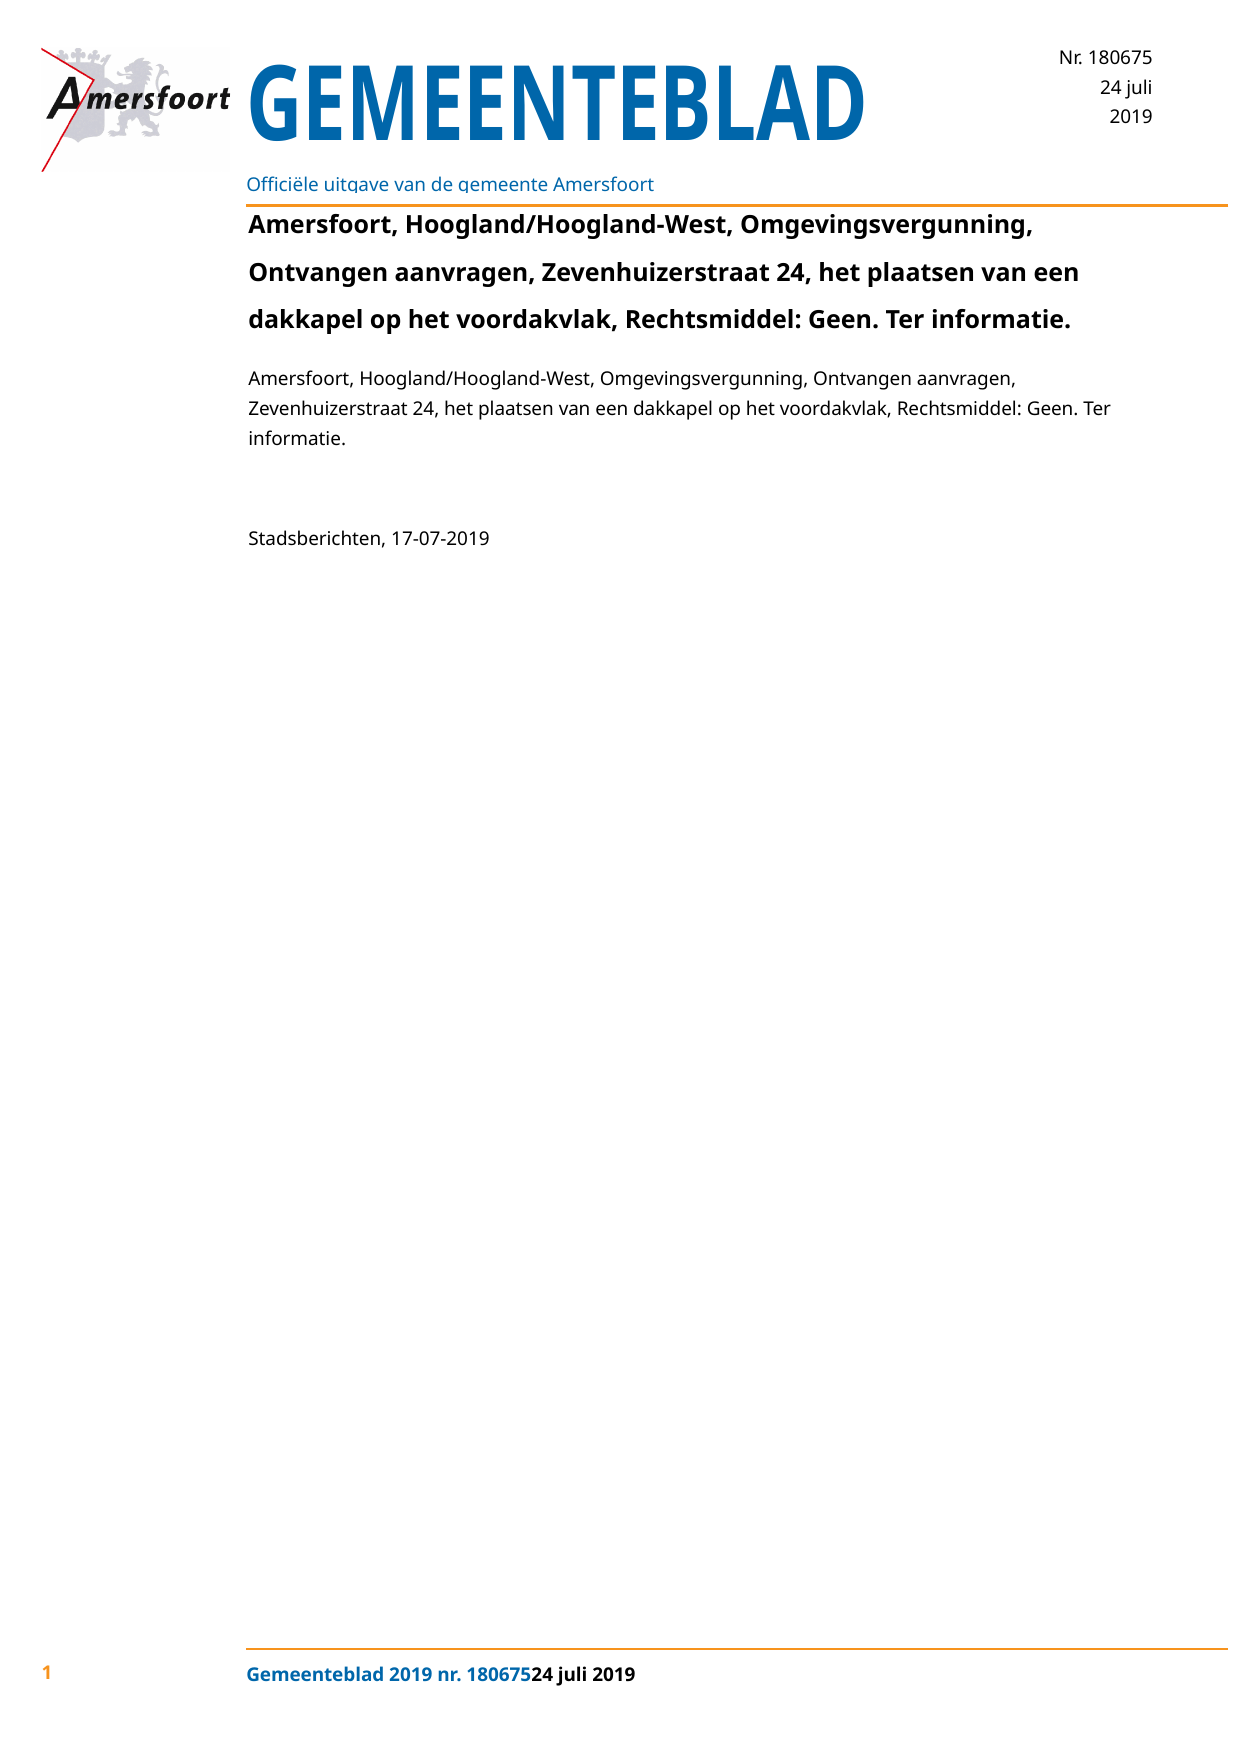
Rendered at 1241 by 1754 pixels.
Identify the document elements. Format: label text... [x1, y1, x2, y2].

text Amersfoort, Hoogland/Hoogland-West, Omgevingsvergunning, Ontvangen aanvragen, Zevenhuizerstraat 24, het plaatsen van een dakkapel op het voordakvlak, Rechtsmiddel: Geen. Ter informatie. [248, 366, 1152, 450]
picture [41, 47, 231, 172]
text Amersfoort, Hoogland/Hoogland-West, Omgevingsvergunning, Ontvangen aanvragen, Zevenhuizerstraat 24, het plaatsen van een dakkapel op het voordakvlak, Rechtsmiddel: Geen. Ter informatie. [248, 207, 1152, 336]
text Stadsberichten, 17-07-2019 [248, 526, 1152, 551]
